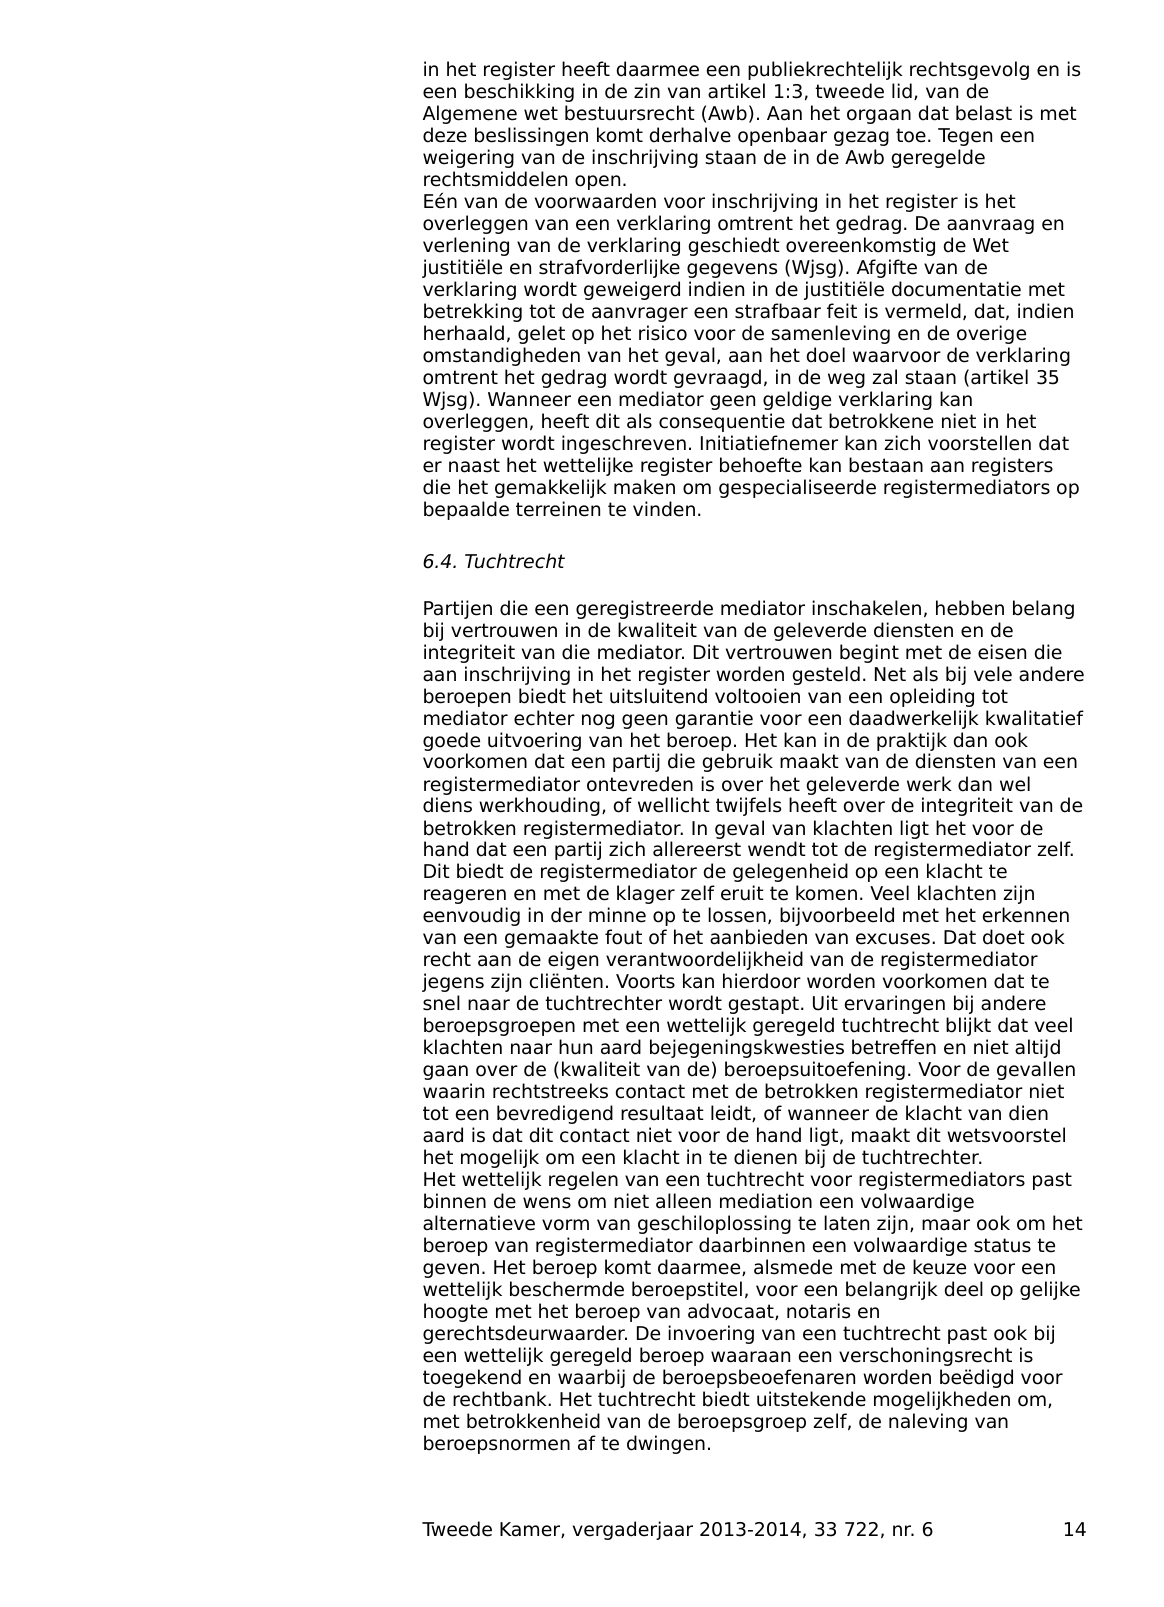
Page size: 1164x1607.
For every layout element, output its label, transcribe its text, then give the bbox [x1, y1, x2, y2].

text Het wettelijk regelen van een tuchtrecht voor registermediators past binnen de wens om niet alleen mediation een volwaardige alternatieve vorm van geschiloplossing te laten zijn, maar ook om het beroep van registermediator daarbinnen een volwaardige status te geven. Het beroep komt daarmee, alsmede met de keuze voor een wettelijk beschermde beroepstitel, voor een belangrijk deel op gelijke hoogte met het beroep van advocaat, notaris en gerechtsdeurwaarder. De invoering van een tuchtrecht past ook bij een wettelijk geregeld beroep waaraan een verschoningsrecht is toegekend en waarbij de beroepsbeoefenaren worden beëdigd voor de rechtbank. Het tuchtrecht biedt uitstekende mogelijkheden om, met betrokkenheid van de beroepsgroep zelf, de naleving van beroepsnormen af te dwingen. [422, 1169, 1087, 1455]
subtitle 6.4. Tuchtrecht [422, 551, 1087, 573]
text Partijen die een geregistreerde mediator inschakelen, hebben belang bij vertrouwen in de kwaliteit van de geleverde diensten en de integriteit van die mediator. Dit vertrouwen begint met de eisen die aan inschrijving in het register worden gesteld. Net als bij vele andere beroepen biedt het uitsluitend voltooien van een opleiding tot mediator echter nog geen garantie voor een daadwerkelijk kwalitatief goede uitvoering van het beroep. Het kan in de praktijk dan ook voorkomen dat een partij die gebruik maakt van de diensten van een registermediator ontevreden is over het geleverde werk dan wel diens werkhouding, of wellicht twijfels heeft over de integriteit van de betrokken registermediator. In geval van klachten ligt het voor de hand dat een partij zich allereerst wendt tot de registermediator zelf. Dit biedt de registermediator de gelegenheid op een klacht te reageren en met de klager zelf eruit te komen. Veel klachten zijn eenvoudig in der minne op te lossen, bijvoorbeeld met het erkennen van een gemaakte fout of het aanbieden van excuses. Dat doet ook recht aan de eigen verantwoordelijkheid van de registermediator jegens zijn cliënten. Voorts kan hierdoor worden voorkomen dat te snel naar de tuchtrechter wordt gestapt. Uit ervaringen bij andere beroepsgroepen met een wettelijk geregeld tuchtrecht blijkt dat veel klachten naar hun aard bejegeningskwesties betreffen en niet altijd gaan over de (kwaliteit van de) beroepsuitoefening. Voor de gevallen waarin rechtstreeks contact met de betrokken registermediator niet tot een bevredigend resultaat leidt, of wanneer de klacht van dien aard is dat dit contact niet voor de hand ligt, maakt dit wetsvoorstel het mogelijk om een klacht in te dienen bij de tuchtrechter. [422, 598, 1087, 1169]
text Eén van de voorwaarden voor inschrijving in het register is het overleggen van een verklaring omtrent het gedrag. De aanvraag en verlening van de verklaring geschiedt overeenkomstig de Wet justitiële en strafvorderlijke gegevens (Wjsg). Afgifte van de verklaring wordt geweigerd indien in de justitiële documentatie met betrekking tot de aanvrager een strafbaar feit is vermeld, dat, indien herhaald, gelet op het risico voor de samenleving en de overige omstandigheden van het geval, aan het doel waarvoor de verklaring omtrent het gedrag wordt gevraagd, in de weg zal staan (artikel 35 Wjsg). Wanneer een mediator geen geldige verklaring kan overleggen, heeft dit als consequentie dat betrokkene niet in het register wordt ingeschreven. Initiatiefnemer kan zich voorstellen dat er naast het wettelijke register behoefte kan bestaan aan registers die het gemakkelijk maken om gespecialiseerde registermediators op bepaalde terreinen te vinden. [422, 191, 1087, 521]
text in het register heeft daarmee een publiekrechtelijk rechtsgevolg en is een beschikking in de zin van artikel 1:3, tweede lid, van de Algemene wet bestuursrecht (Awb). Aan het orgaan dat belast is met deze beslissingen komt derhalve openbaar gezag toe. Tegen een weigering van de inschrijving staan de in de Awb geregelde rechtsmiddelen open. [422, 59, 1087, 191]
